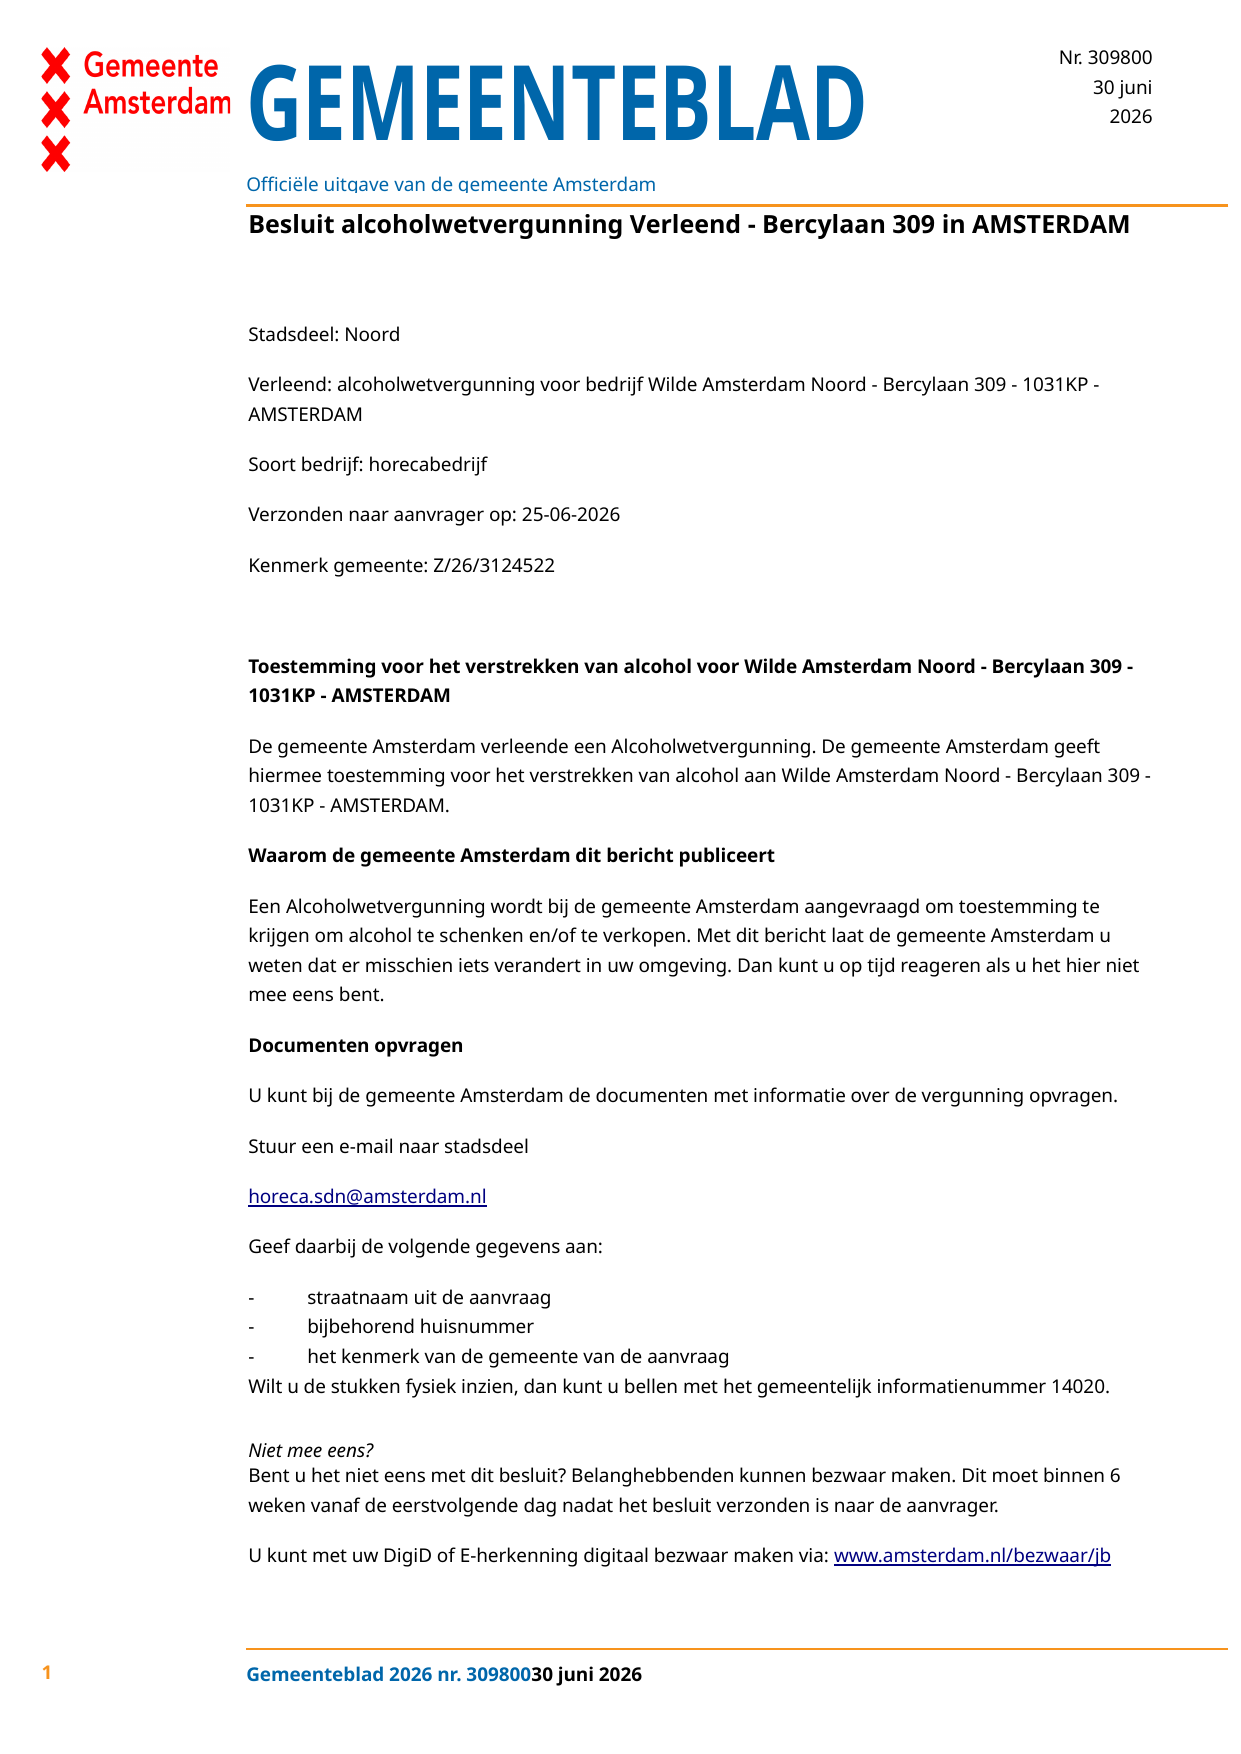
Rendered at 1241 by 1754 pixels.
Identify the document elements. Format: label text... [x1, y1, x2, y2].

text Wilt u de stukken fysiek inzien, dan kunt u bellen met het gemeentelijk informatienummer 14020. [248, 1373, 1152, 1398]
text Besluit alcoholwetvergunning Verleend - Bercylaan 309 in AMSTERDAM [248, 207, 1152, 241]
text Toestemming voor het verstrekken van alcohol voor Wilde Amsterdam Noord - Bercylaan 309 - 1031KP - AMSTERDAM [248, 653, 1152, 708]
text Bent u het niet eens met dit besluit? Belanghebbenden kunnen bezwaar maken. Dit moet binnen 6 weken vanaf de eerstvolgende dag nadat het besluit verzonden is naar de aanvrager. [248, 1462, 1152, 1518]
text Geef daarbij de volgende gegevens aan: [248, 1234, 1152, 1259]
text Waarom de gemeente Amsterdam dit bericht publiceert [248, 842, 1152, 868]
list het kenmerk van de gemeente van de aanvraag [248, 1343, 1152, 1369]
text Verleend: alcoholwetvergunning voor bedrijf Wilde Amsterdam Noord - Bercylaan 309 - 1031KP - AMSTERDAM [248, 371, 1152, 426]
picture [41, 47, 231, 172]
text Kenmerk gemeente: Z/26/3124522 [248, 552, 1152, 578]
text Soort bedrijf: horecabedrijf [248, 451, 1152, 477]
text Een Alcoholwetvergunning wordt bij de gemeente Amsterdam aangevraagd om toestemming te krijgen om alcohol te schenken en/of te verkopen. Met dit bericht laat de gemeente Amsterdam u weten dat er misschien iets verandert in uw omgeving. Dan kunt u op tijd reageren als u het hier niet mee eens bent. [248, 893, 1152, 1007]
text Stadsdeel: Noord [248, 321, 1152, 346]
text Stuur een e-mail naar stadsdeel [248, 1133, 1152, 1158]
text Documenten opvragen [248, 1032, 1152, 1058]
text horeca.sdn@amsterdam.nl [248, 1183, 1152, 1209]
list straatnaam uit de aanvraag [248, 1284, 1152, 1310]
text U kunt met uw DigiD of E-herkenning digitaal bezwaar maken via: www.amsterdam.nl/bezwaar/jb [248, 1542, 1152, 1568]
text De gemeente Amsterdam verleende een Alcoholwetvergunning. De gemeente Amsterdam geeft hiermee toestemming voor het verstrekken van alcohol aan Wilde Amsterdam Noord - Bercylaan 309 - 1031KP - AMSTERDAM. [248, 733, 1152, 818]
list bijbehorend huisnummer [248, 1314, 1152, 1339]
text Niet mee eens? [248, 1437, 1152, 1462]
text U kunt bij de gemeente Amsterdam de documenten met informatie over de vergunning opvragen. [248, 1082, 1152, 1108]
text Verzonden naar aanvrager op: 25-06-2026 [248, 502, 1152, 527]
